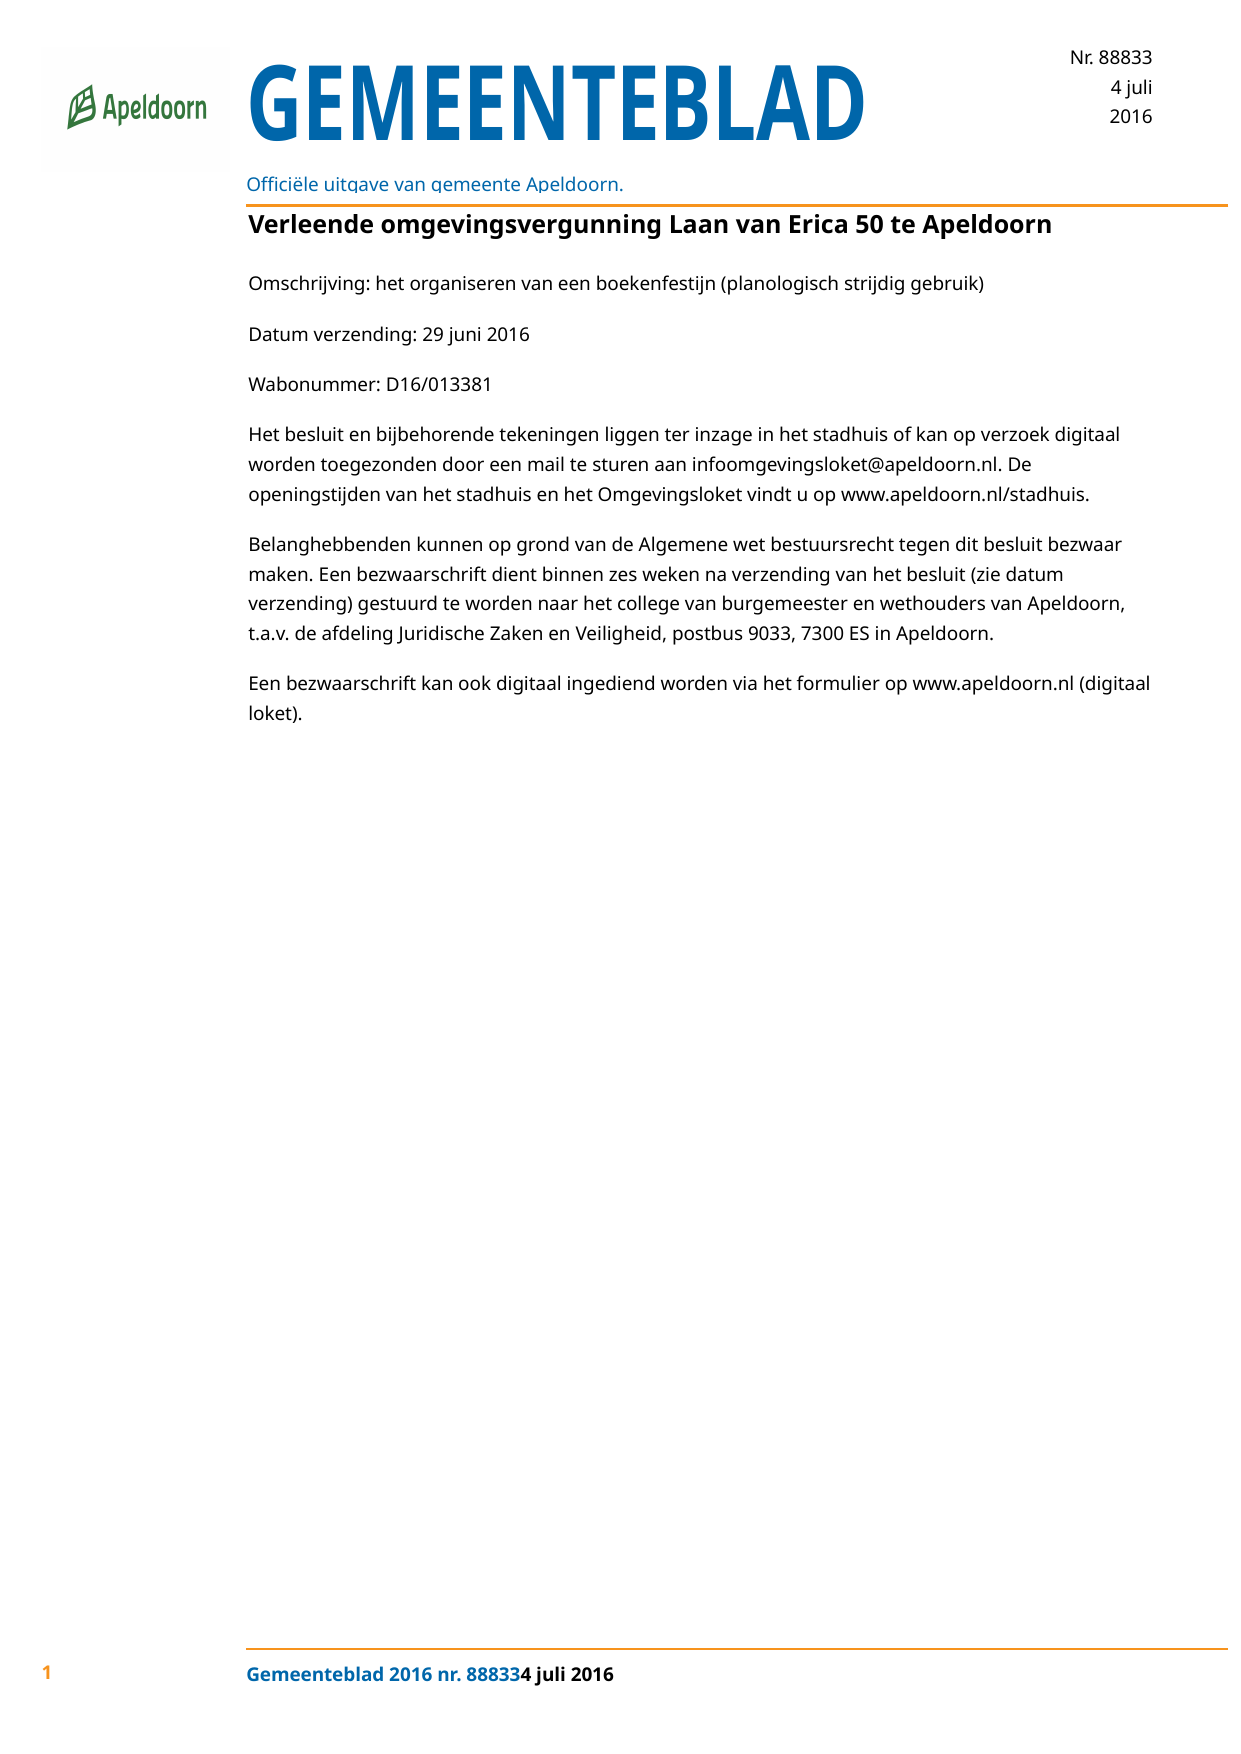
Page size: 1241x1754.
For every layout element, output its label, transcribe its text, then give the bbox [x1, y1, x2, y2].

text Belanghebbenden kunnen op grond van de Algemene wet bestuursrecht tegen dit besluit bezwaar maken. Een bezwaarschrift dient binnen zes weken na verzending van het besluit (zie datum verzending) gestuurd te worden naar het college van burgemeester en wethouders van Apeldoorn, t.a.v. de afdeling Juridische Zaken en Veiligheid, postbus 9033, 7300 ES in Apeldoorn. [248, 531, 1152, 646]
text Omschrijving: het organiseren van een boekenfestijn (planologisch strijdig gebruik) [248, 270, 1152, 296]
text Verleende omgevingsvergunning Laan van Erica 50 te Apeldoorn [248, 207, 1152, 241]
text Een bezwaarschrift kan ook digitaal ingediend worden via het formulier op www.apeldoorn.nl (digitaal loket). [248, 670, 1152, 726]
text Het besluit en bijbehorende tekeningen liggen ter inzage in het stadhuis of kan op verzoek digitaal worden toegezonden door een mail te sturen aan infoomgevingsloket@apeldoorn.nl. De openingstijden van het stadhuis en het Omgevingsloket vindt u op www.apeldoorn.nl/stadhuis. [248, 422, 1152, 506]
text Wabonummer: D16/013381 [248, 371, 1152, 397]
picture [41, 47, 231, 172]
text Datum verzending: 29 juni 2016 [248, 321, 1152, 346]
